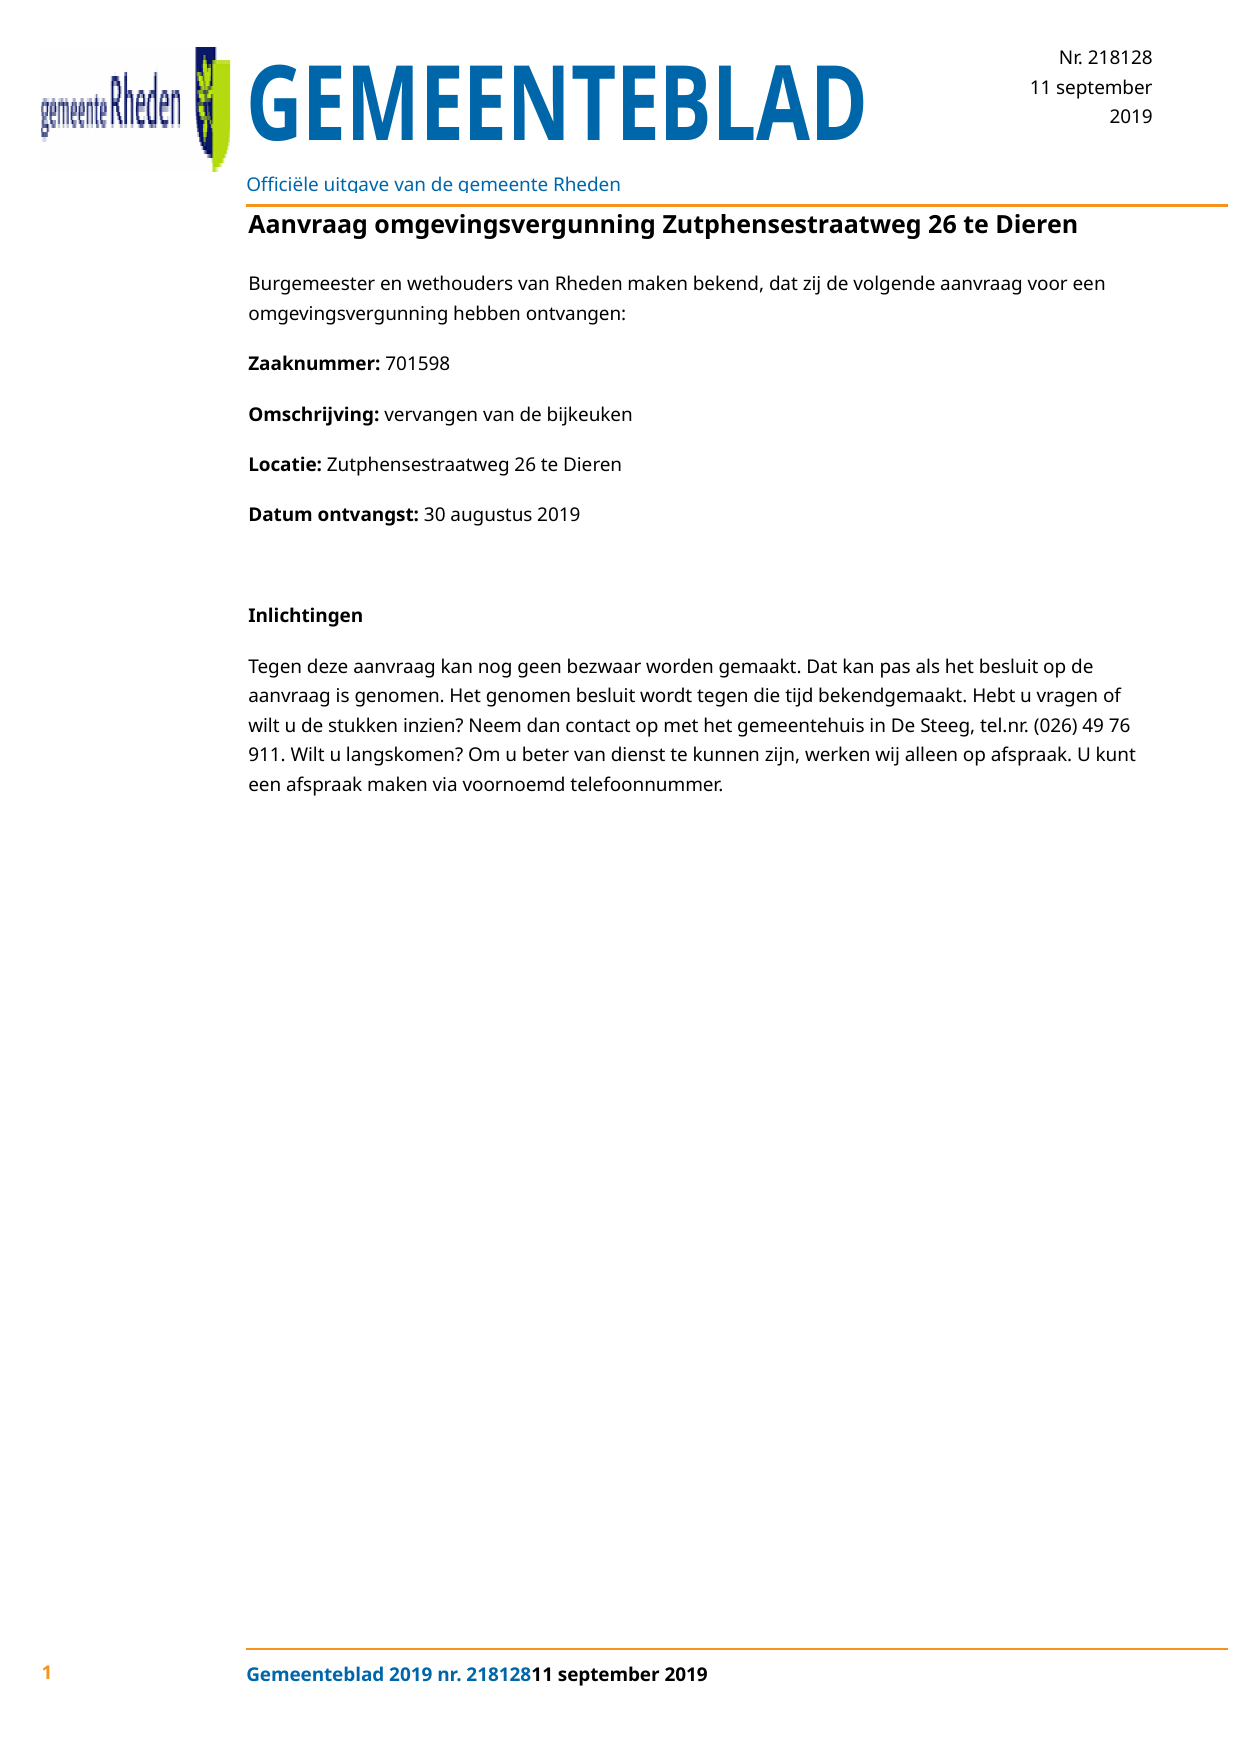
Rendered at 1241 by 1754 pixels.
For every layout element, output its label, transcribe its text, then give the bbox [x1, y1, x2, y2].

text Burgemeester en wethouders van Rheden maken bekend, dat zij de volgende aanvraag voor een omgevingsvergunning hebben ontvangen: [248, 270, 1152, 326]
text Omschrijving: vervangen van de bijkeuken [248, 401, 1152, 426]
text Tegen deze aanvraag kan nog geen bezwaar worden gemaakt. Dat kan pas als het besluit op de aanvraag is genomen. Het genomen besluit wordt tegen die tijd bekendgemaakt. Hebt u vragen of wilt u de stukken inzien? Neem dan contact op met het gemeentehuis in De Steeg, tel.nr. (026) 49 76 911. Wilt u langskomen? Om u beter van dienst te kunnen zijn, werken wij alleen op afspraak. U kunt een afspraak maken via voornoemd telefoonnummer. [248, 653, 1152, 797]
text Locatie: Zutphensestraatweg 26 te Dieren [248, 451, 1152, 477]
text Aanvraag omgevingsvergunning Zutphensestraatweg 26 te Dieren [248, 207, 1152, 241]
picture [41, 47, 231, 172]
text Datum ontvangst: 30 augustus 2019 [248, 502, 1152, 527]
text Inlichtingen [248, 602, 1152, 628]
text Zaaknummer: 701598 [248, 350, 1152, 376]
